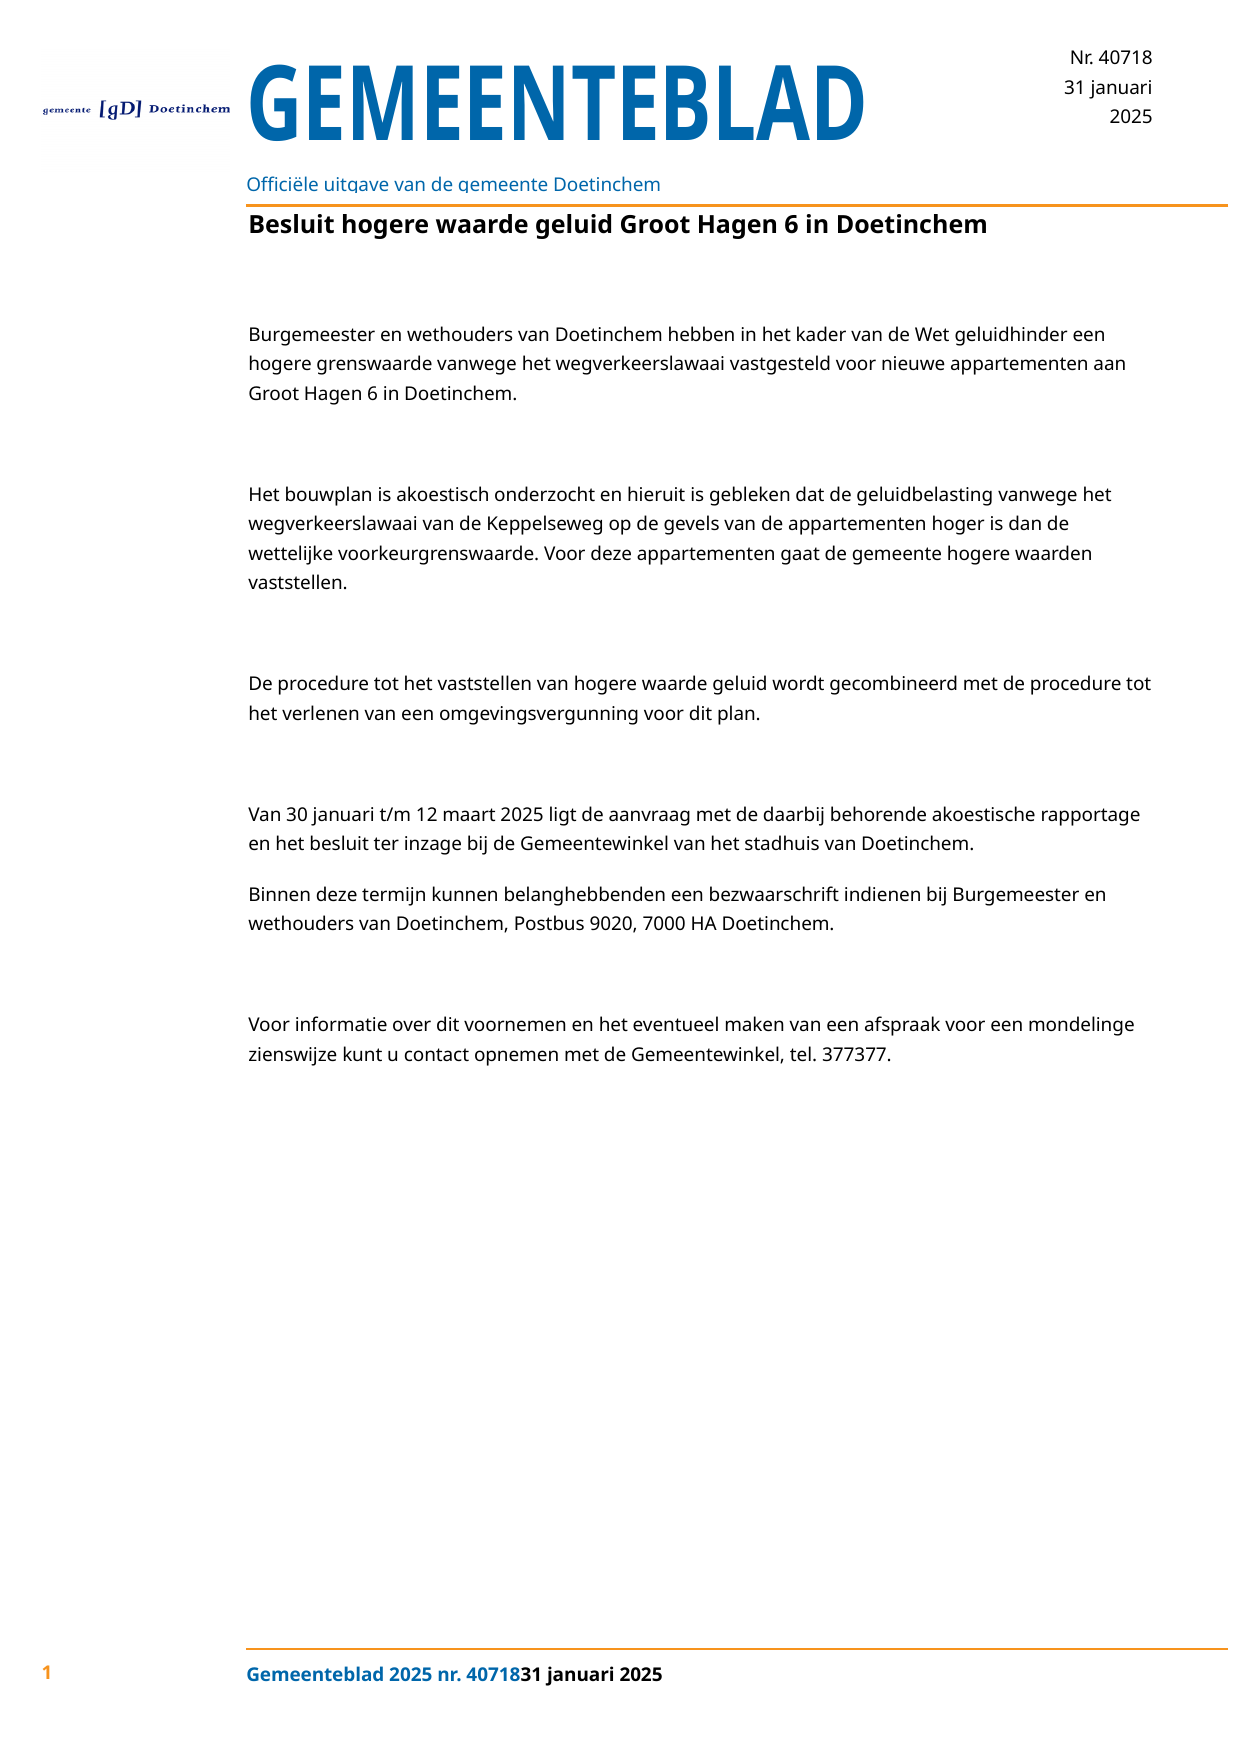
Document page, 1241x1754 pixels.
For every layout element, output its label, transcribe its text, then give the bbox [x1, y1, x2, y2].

text Van 30 januari t/m 12 maart 2025 ligt de aanvraag met de daarbij behorende akoestische rapportage en het besluit ter inzage bij de Gemeentewinkel van het stadhuis van Doetinchem. [248, 801, 1152, 856]
text Binnen deze termijn kunnen belanghebbenden een bezwaarschrift indienen bij Burgemeester en wethouders van Doetinchem, Postbus 9020, 7000 HA Doetinchem. [248, 881, 1152, 936]
picture [41, 47, 231, 172]
text De procedure tot het vaststellen van hogere waarde geluid wordt gecombineerd met de procedure tot het verlenen van een omgevingsvergunning voor dit plan. [248, 670, 1152, 726]
text Het bouwplan is akoestisch onderzocht en hieruit is gebleken dat de geluidbelasting vanwege het wegverkeerslawaai van de Keppelseweg op de gevels van de appartementen hoger is dan de wettelijke voorkeurgrenswaarde. Voor deze appartementen gaat de gemeente hogere waarden vaststellen. [248, 481, 1152, 595]
text Burgemeester en wethouders van Doetinchem hebben in het kader van de Wet geluidhinder een hogere grenswaarde vanwege het wegverkeerslawaai vastgesteld voor nieuwe appartementen aan Groot Hagen 6 in Doetinchem. [248, 321, 1152, 406]
text Voor informatie over dit voornemen en het eventueel maken van een afspraak voor een mondelinge zienswijze kunt u contact opnemen met de Gemeentewinkel, tel. 377377. [248, 1011, 1152, 1066]
text Besluit hogere waarde geluid Groot Hagen 6 in Doetinchem [248, 207, 1152, 241]
